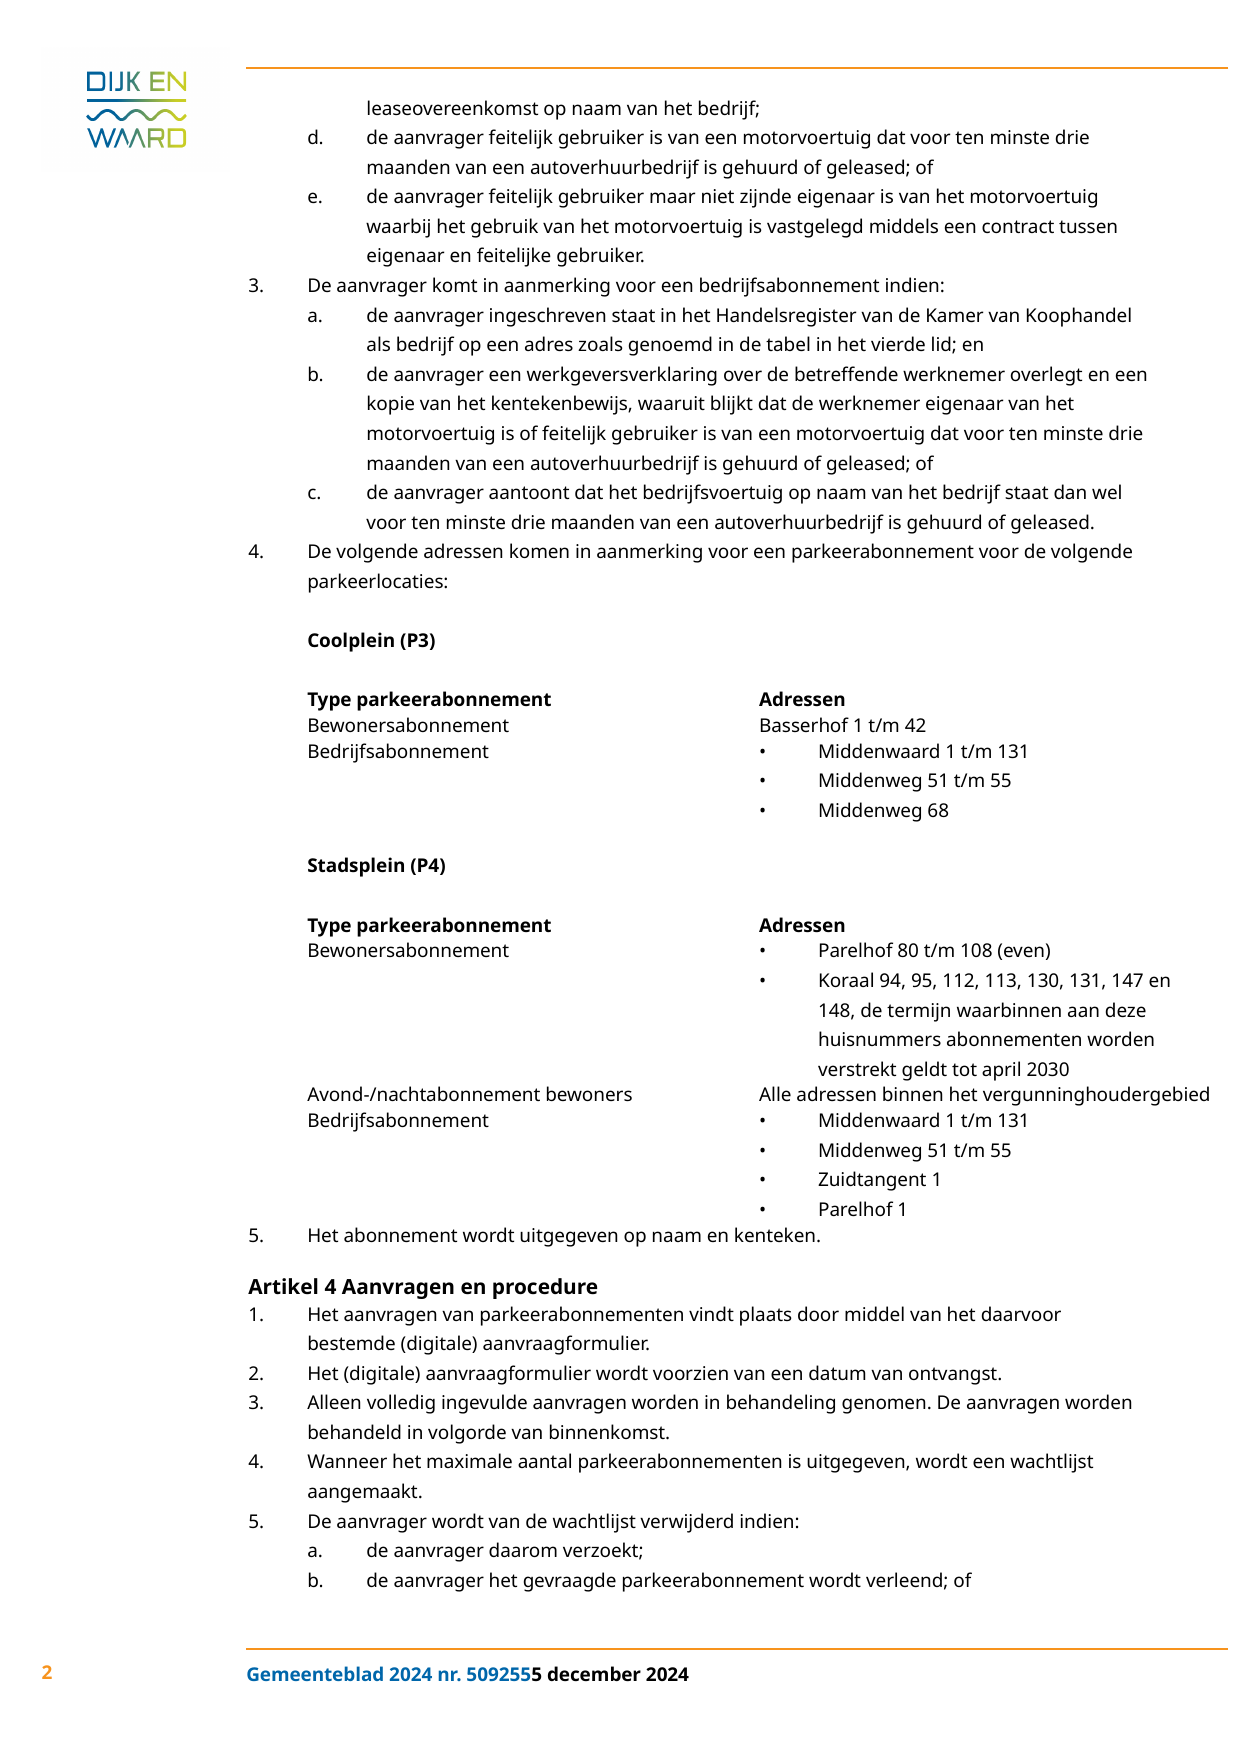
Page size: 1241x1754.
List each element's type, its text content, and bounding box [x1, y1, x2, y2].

table_cell Bewonersabonnement [307, 712, 759, 738]
picture [41, 47, 231, 172]
list De aanvrager wordt van de wachtlijst verwijderd indien: [248, 1508, 1152, 1534]
list de aanvrager aantoont dat het bedrijfsvoertuig op naam van het bedrijf staat dan wel voor ten minste drie maanden van een autoverhuurbedrijf is gehuurd of geleased. [307, 479, 1152, 535]
table_cell Middenwaard 1 t/m 131 Middenweg 51 t/m 55 Middenweg 68 [759, 738, 1211, 823]
list de aanvrager feitelijk gebruiker is van een motorvoertuig dat voor ten minste drie maanden van een autoverhuurbedrijf is gehuurd of geleased; of [307, 124, 1152, 180]
table_cell Middenwaard 1 t/m 131 Middenweg 51 t/m 55 Zuidtangent 1 Parelhof 1 [759, 1108, 1211, 1222]
list Stadsplein (P4) [248, 853, 1152, 878]
list de aanvrager een werkgeversverklaring over de betreffende werknemer overlegt en een kopie van het kentekenbewijs, waaruit blijkt dat de werknemer eigenaar van het motorvoertuig is of feitelijk gebruiker is van een motorvoertuig dat voor ten minste drie maanden van een autoverhuurbedrijf is gehuurd of geleased; of [307, 361, 1152, 476]
table_cell Alle adressen binnen het vergunninghoudergebied [759, 1082, 1211, 1107]
table_cell Avond-/nachtabonnement bewoners [307, 1082, 759, 1107]
text Artikel 4 Aanvragen en procedure [248, 1272, 1152, 1301]
table_header Adressen [759, 912, 1211, 938]
list de aanvrager feitelijk gebruiker maar niet zijnde eigenaar is van het motorvoertuig waarbij het gebruik van het motorvoertuig is vastgelegd middels een contract tussen eigenaar en feitelijke gebruiker. [307, 183, 1152, 268]
list Coolplein (P3) [248, 627, 1152, 653]
list de aanvrager daarom verzoekt; [307, 1537, 1152, 1563]
list De volgende adressen komen in aanmerking voor een parkeerabonnement voor de volgende parkeerlocaties: [248, 538, 1152, 594]
list De aanvrager komt in aanmerking voor een bedrijfsabonnement indien: [248, 272, 1152, 298]
list de aanvrager ingeschreven staat in het Handelsregister van de Kamer van Koophandel als bedrijf op een adres zoals genoemd in de tabel in het vierde lid; en [307, 302, 1152, 357]
table_header Type parkeerabonnement [307, 912, 759, 938]
table_cell Bedrijfsabonnement [307, 738, 759, 823]
table_cell Bedrijfsabonnement [307, 1108, 759, 1222]
table_cell Bewonersabonnement [307, 938, 759, 1082]
list leaseovereenkomst op naam van het bedrijf; [307, 95, 1152, 121]
table_cell Basserhof 1 t/m 42 [759, 712, 1211, 738]
list de aanvrager het gevraagde parkeerabonnement wordt verleend; of [307, 1567, 1152, 1593]
table_header Adressen [759, 687, 1211, 712]
list Het (digitale) aanvraagformulier wordt voorzien van een datum van ontvangst. [248, 1360, 1152, 1386]
list Het aanvragen van parkeerabonnementen vindt plaats door middel van het daarvoor bestemde (digitale) aanvraagformulier. [248, 1301, 1152, 1356]
table_header Type parkeerabonnement [307, 687, 759, 712]
list Het abonnement wordt uitgegeven op naam en kenteken. [248, 1222, 1152, 1248]
table_cell Parelhof 80 t/m 108 (even) Koraal 94, 95, 112, 113, 130, 131, 147 en 148, de termijn waarbinnen aan deze huisnummers abonnementen worden verstrekt geldt tot april 2030 [759, 938, 1211, 1082]
list Wanneer het maximale aantal parkeerabonnementen is uitgegeven, wordt een wachtlijst aangemaakt. [248, 1449, 1152, 1504]
list Alleen volledig ingevulde aanvragen worden in behandeling genomen. De aanvragen worden behandeld in volgorde van binnenkomst. [248, 1389, 1152, 1445]
